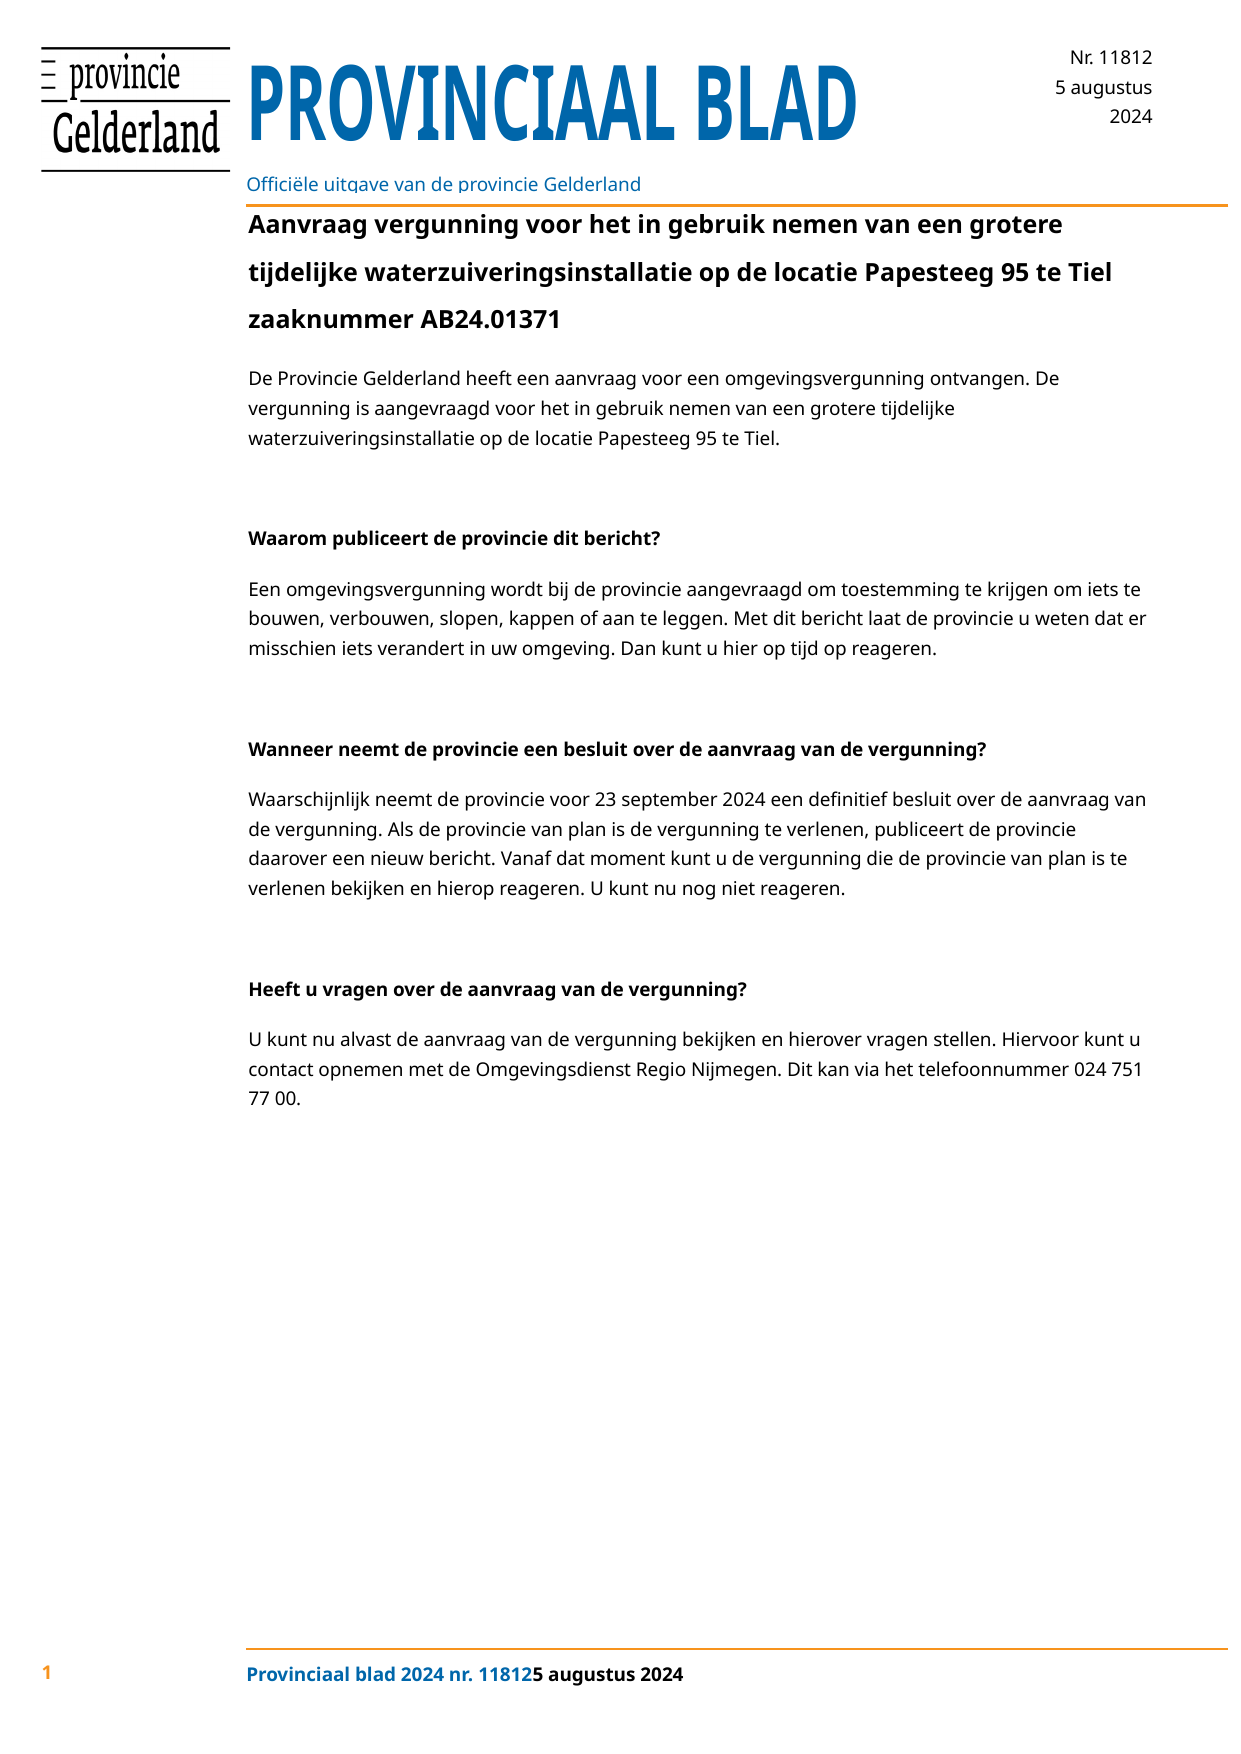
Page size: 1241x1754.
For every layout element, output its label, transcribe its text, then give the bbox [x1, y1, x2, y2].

text Heeft u vragen over de aanvraag van de vergunning? [248, 976, 1152, 1002]
text Een omgevingsvergunning wordt bij de provincie aangevraagd om toestemming te krijgen om iets te bouwen, verbouwen, slopen, kappen of aan te leggen. Met dit bericht laat de provincie u weten dat er misschien iets verandert in uw omgeving. Dan kunt u hier op tijd op reageren. [248, 576, 1152, 661]
text Wanneer neemt de provincie een besluit over de aanvraag van de vergunning? [248, 736, 1152, 762]
text De Provincie Gelderland heeft een aanvraag voor een omgevingsvergunning ontvangen. De vergunning is aangevraagd voor het in gebruik nemen van een grotere tijdelijke waterzuiveringsinstallatie op de locatie Papesteeg 95 te Tiel. [248, 366, 1152, 450]
picture [41, 47, 231, 172]
text U kunt nu alvast de aanvraag van de vergunning bekijken en hierover vragen stellen. Hiervoor kunt u contact opnemen met de Omgevingsdienst Regio Nijmegen. Dit kan via het telefoonnummer 024 751 77 00. [248, 1026, 1152, 1111]
text Aanvraag vergunning voor het in gebruik nemen van een grotere tijdelijke waterzuiveringsinstallatie op de locatie Papesteeg 95 te Tiel zaaknummer AB24.01371 [248, 207, 1152, 336]
text Waarom publiceert de provincie dit bericht? [248, 526, 1152, 551]
text Waarschijnlijk neemt de provincie voor 23 september 2024 een definitief besluit over de aanvraag van de vergunning. Als de provincie van plan is de vergunning te verlenen, publiceert de provincie daarover een nieuw bericht. Vanaf dat moment kunt u de vergunning die de provincie van plan is te verlenen bekijken en hierop reageren. U kunt nu nog niet reageren. [248, 786, 1152, 901]
